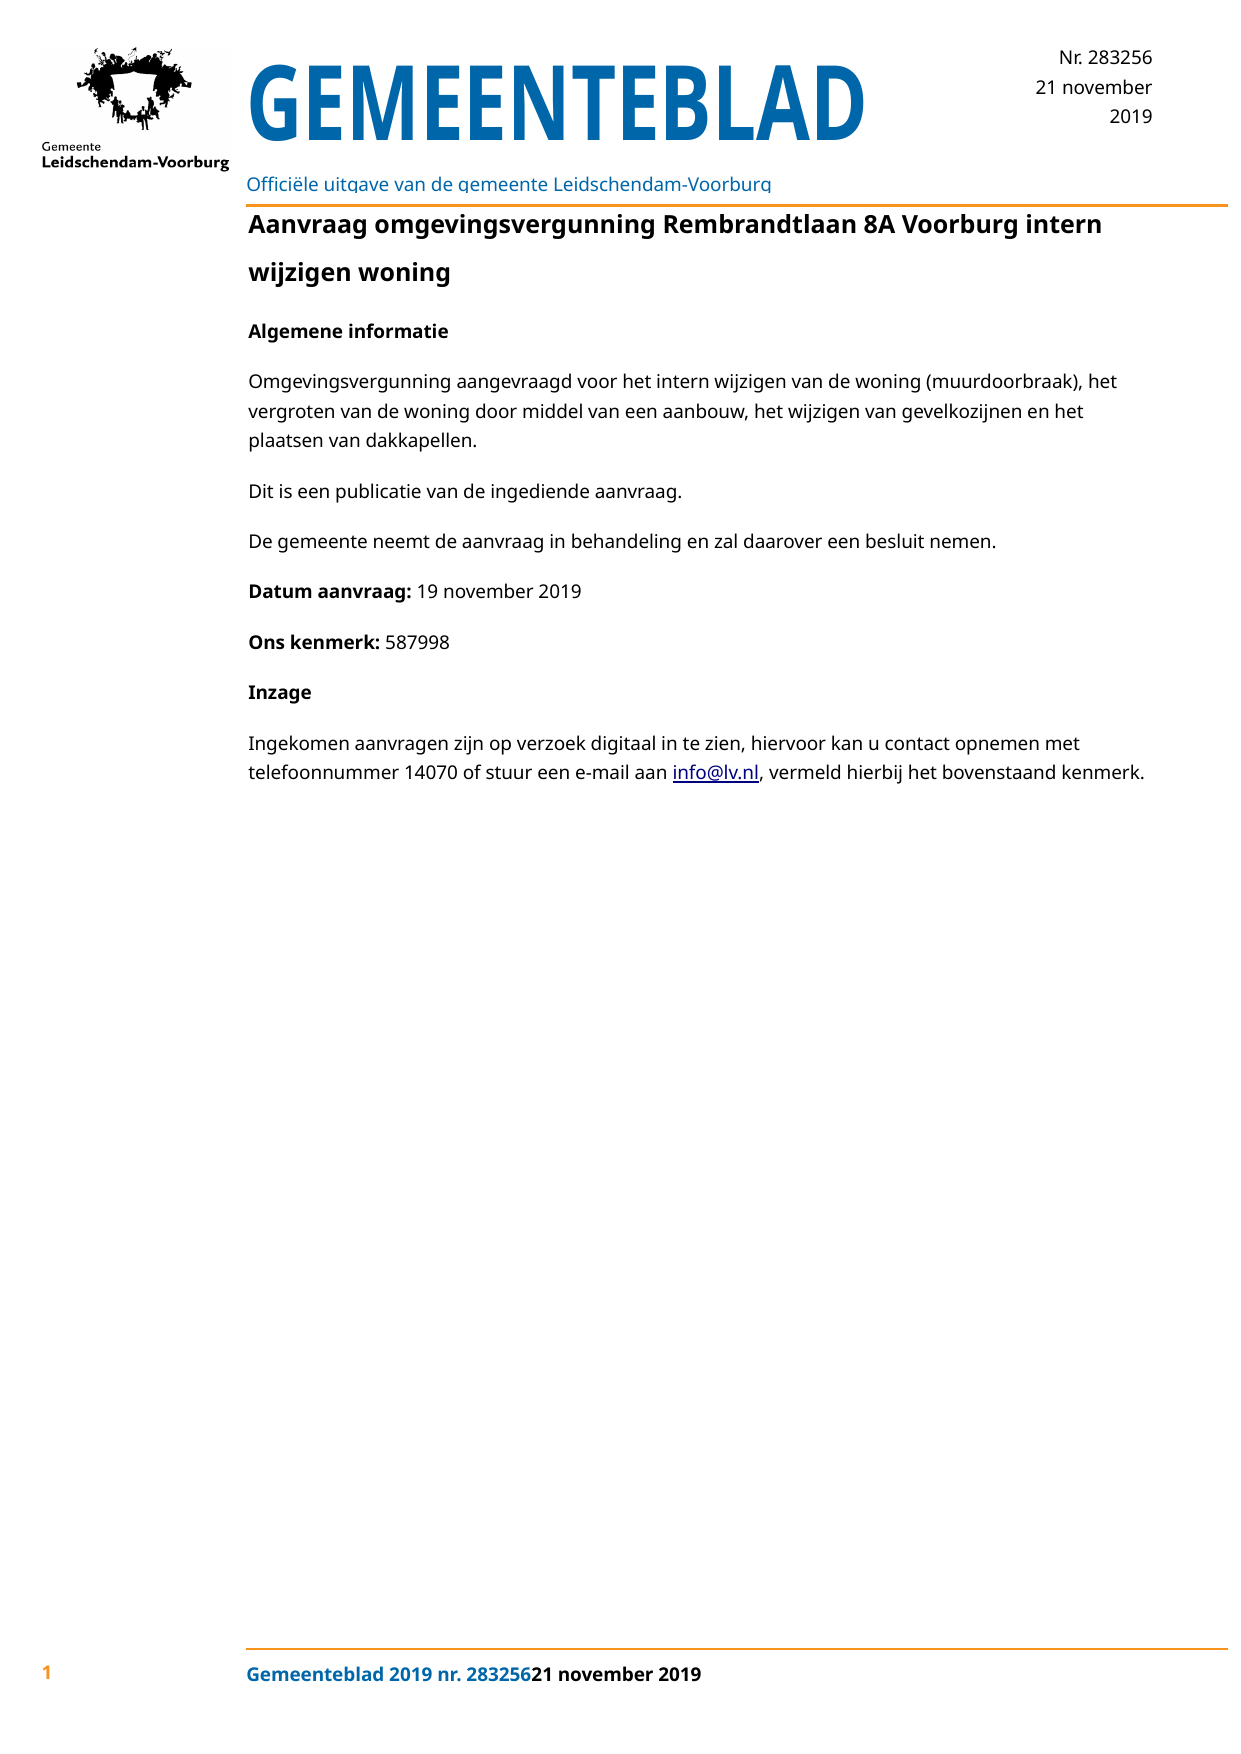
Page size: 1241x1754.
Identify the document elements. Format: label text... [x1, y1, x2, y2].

picture [41, 47, 231, 172]
text Inzage [248, 679, 1152, 705]
text Aanvraag omgevingsvergunning Rembrandtlaan 8A Voorburg intern wijzigen woning [248, 207, 1152, 288]
text Dit is een publicatie van de ingediende aanvraag. [248, 478, 1152, 504]
text De gemeente neemt de aanvraag in behandeling en zal daarover een besluit nemen. [248, 528, 1152, 554]
text Algemene informatie [248, 318, 1152, 344]
text Ons kenmerk: 587998 [248, 629, 1152, 655]
text Datum aanvraag: 19 november 2019 [248, 579, 1152, 604]
text Ingekomen aanvragen zijn op verzoek digitaal in te zien, hiervoor kan u contact opnemen met telefoonnummer 14070 of stuur een e-mail aan info@lv.nl, vermeld hierbij het bovenstaand kenmerk. [248, 730, 1152, 785]
text Omgevingsvergunning aangevraagd voor het intern wijzigen van de woning (muurdoorbraak), het vergroten van de woning door middel van een aanbouw, het wijzigen van gevelkozijnen en het plaatsen van dakkapellen. [248, 368, 1152, 453]
